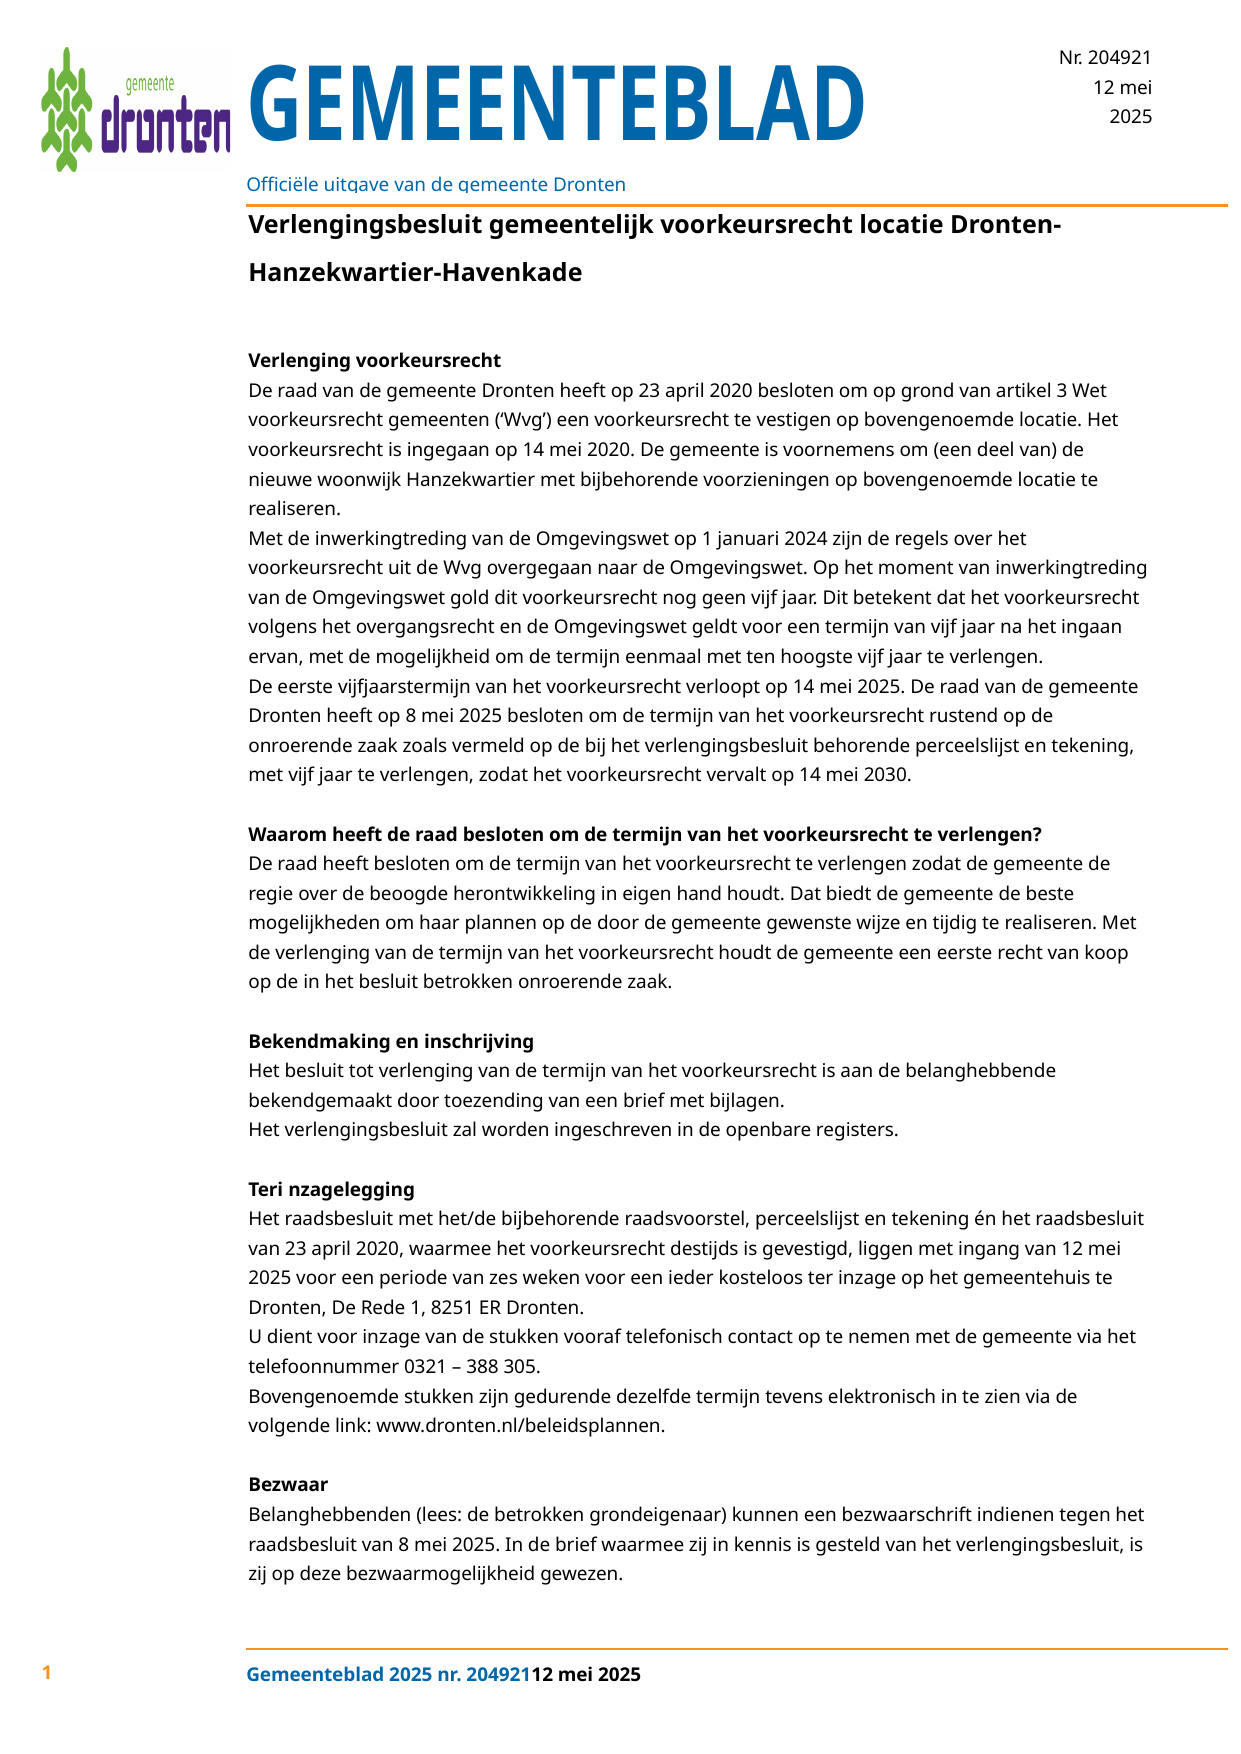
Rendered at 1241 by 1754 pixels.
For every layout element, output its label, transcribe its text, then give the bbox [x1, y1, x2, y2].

text Bovengenoemde stukken zijn gedurende dezelfde termijn tevens elektronisch in te zien via de volgende link: www.dronten.nl/beleidsplannen. [248, 1383, 1152, 1438]
text De raad van de gemeente Dronten heeft op 23 april 2020 besloten om op grond van artikel 3 Wet voorkeursrecht gemeenten (‘Wvg’) een voorkeursrecht te vestigen op bovengenoemde locatie. Het voorkeursrecht is ingegaan op 14 mei 2020. De gemeente is voornemens om (een deel van) de nieuwe woonwijk Hanzekwartier met bijbehorende voorzieningen op bovengenoemde locatie te realiseren. [248, 377, 1152, 521]
picture [41, 47, 231, 172]
text De eerste vijfjaarstermijn van het voorkeursrecht verloopt op 14 mei 2025. De raad van de gemeente Dronten heeft op 8 mei 2025 besloten om de termijn van het voorkeursrecht rustend op de onroerende zaak zoals vermeld op de bij het verlengingsbesluit behorende perceelslijst en tekening, met vijf jaar te verlengen, zodat het voorkeursrecht vervalt op 14 mei 2030. [248, 673, 1152, 787]
text De raad heeft besloten om de termijn van het voorkeursrecht te verlengen zodat de gemeente de regie over de beoogde herontwikkeling in eigen hand houdt. Dat biedt de gemeente de beste mogelijkheden om haar plannen op de door de gemeente gewenste wijze en tijdig te realiseren. Met de verlenging van de termijn van het voorkeursrecht houdt de gemeente een eerste recht van koop op de in het besluit betrokken onroerende zaak. [248, 850, 1152, 994]
text Bekendmaking en inschrijving [248, 1028, 1152, 1054]
text U dient voor inzage van de stukken vooraf telefonisch contact op te nemen met de gemeente via het telefoonnummer 0321 – 388 305. [248, 1324, 1152, 1379]
text Met de inwerkingtreding van de Omgevingswet op 1 januari 2024 zijn de regels over het voorkeursrecht uit de Wvg overgegaan naar de Omgevingswet. Op het moment van inwerkingtreding van de Omgevingswet gold dit voorkeursrecht nog geen vijf jaar. Dit betekent dat het voorkeursrecht volgens het overgangsrecht en de Omgevingswet geldt voor een termijn van vijf jaar na het ingaan ervan, met de mogelijkheid om de termijn eenmaal met ten hoogste vijf jaar te verlengen. [248, 525, 1152, 669]
text Belanghebbenden (lees: de betrokken grondeigenaar) kunnen een bezwaarschrift indienen tegen het raadsbesluit van 8 mei 2025. In de brief waarmee zij in kennis is gesteld van het verlengingsbesluit, is zij op deze bezwaarmogelijkheid gewezen. [248, 1501, 1152, 1586]
text Verlengingsbesluit gemeentelijk voorkeursrecht locatie Dronten-Hanzekwartier-Havenkade [248, 207, 1152, 288]
text Bezwaar [248, 1472, 1152, 1497]
text Teri nzagelegging [248, 1176, 1152, 1202]
text Het raadsbesluit met het/de bijbehorende raadsvoorstel, perceelslijst en tekening én het raadsbesluit van 23 april 2020, waarmee het voorkeursrecht destijds is gevestigd, liggen met ingang van 12 mei 2025 voor een periode van zes weken voor een ieder kosteloos ter inzage op het gemeentehuis te Dronten, De Rede 1, 8251 ER Dronten. [248, 1205, 1152, 1320]
text Waarom heeft de raad besloten om de termijn van het voorkeursrecht te verlengen? [248, 821, 1152, 847]
text Verlenging voorkeursrecht [248, 347, 1152, 373]
text Het besluit tot verlenging van de termijn van het voorkeursrecht is aan de belanghebbende bekendgemaakt door toezending van een brief met bijlagen. [248, 1057, 1152, 1113]
text Het verlengingsbesluit zal worden ingeschreven in de openbare registers. [248, 1117, 1152, 1142]
